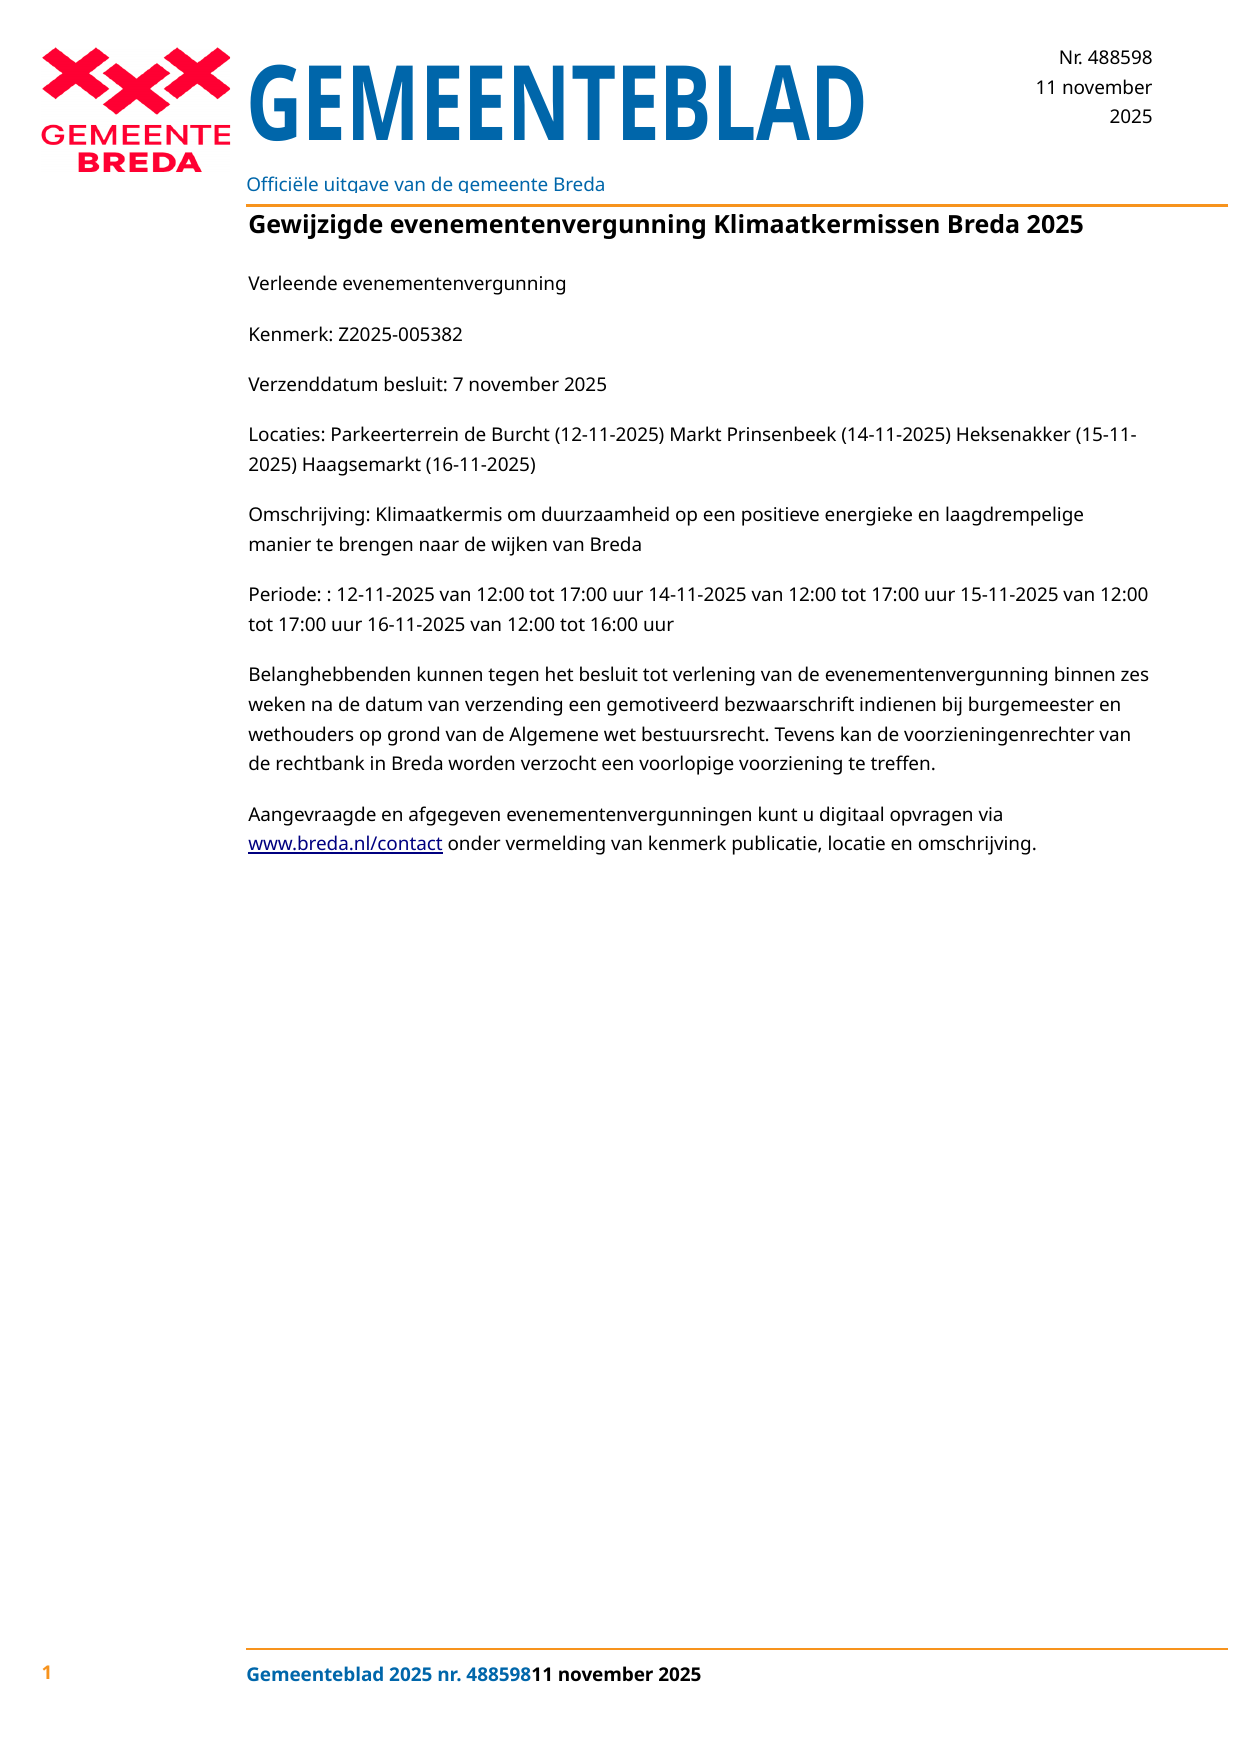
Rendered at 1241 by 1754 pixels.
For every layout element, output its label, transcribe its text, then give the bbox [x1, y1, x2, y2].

picture [41, 47, 231, 172]
text Locaties: Parkeerterrein de Burcht (12-11-2025) Markt Prinsenbeek (14-11-2025) Heksenakker (15-11-2025) Haagsemarkt (16-11-2025) [248, 422, 1152, 477]
text Kenmerk: Z2025-005382 [248, 321, 1152, 346]
text Verzenddatum besluit: 7 november 2025 [248, 371, 1152, 397]
text Verleende evenementenvergunning [248, 270, 1152, 296]
text Omschrijving: Klimaatkermis om duurzaamheid op een positieve energieke en laagdrempelige manier te brengen naar de wijken van Breda [248, 502, 1152, 557]
text Aangevraagde en afgegeven evenementenvergunningen kunt u digitaal opvragen via www.breda.nl/contact onder vermelding van kenmerk publicatie, locatie en omschrijving. [248, 801, 1152, 856]
text Belanghebbenden kunnen tegen het besluit tot verlening van de evenementenvergunning binnen zes weken na de datum van verzending een gemotiveerd bezwaarschrift indienen bij burgemeester en wethouders op grond van de Algemene wet bestuursrecht. Tevens kan de voorzieningenrechter van de rechtbank in Breda worden verzocht een voorlopige voorziening te treffen. [248, 662, 1152, 776]
text Periode: : 12-11-2025 van 12:00 tot 17:00 uur 14-11-2025 van 12:00 tot 17:00 uur 15-11-2025 van 12:00 tot 17:00 uur 16-11-2025 van 12:00 tot 16:00 uur [248, 582, 1152, 637]
text Gewijzigde evenementenvergunning Klimaatkermissen Breda 2025 [248, 207, 1152, 241]
